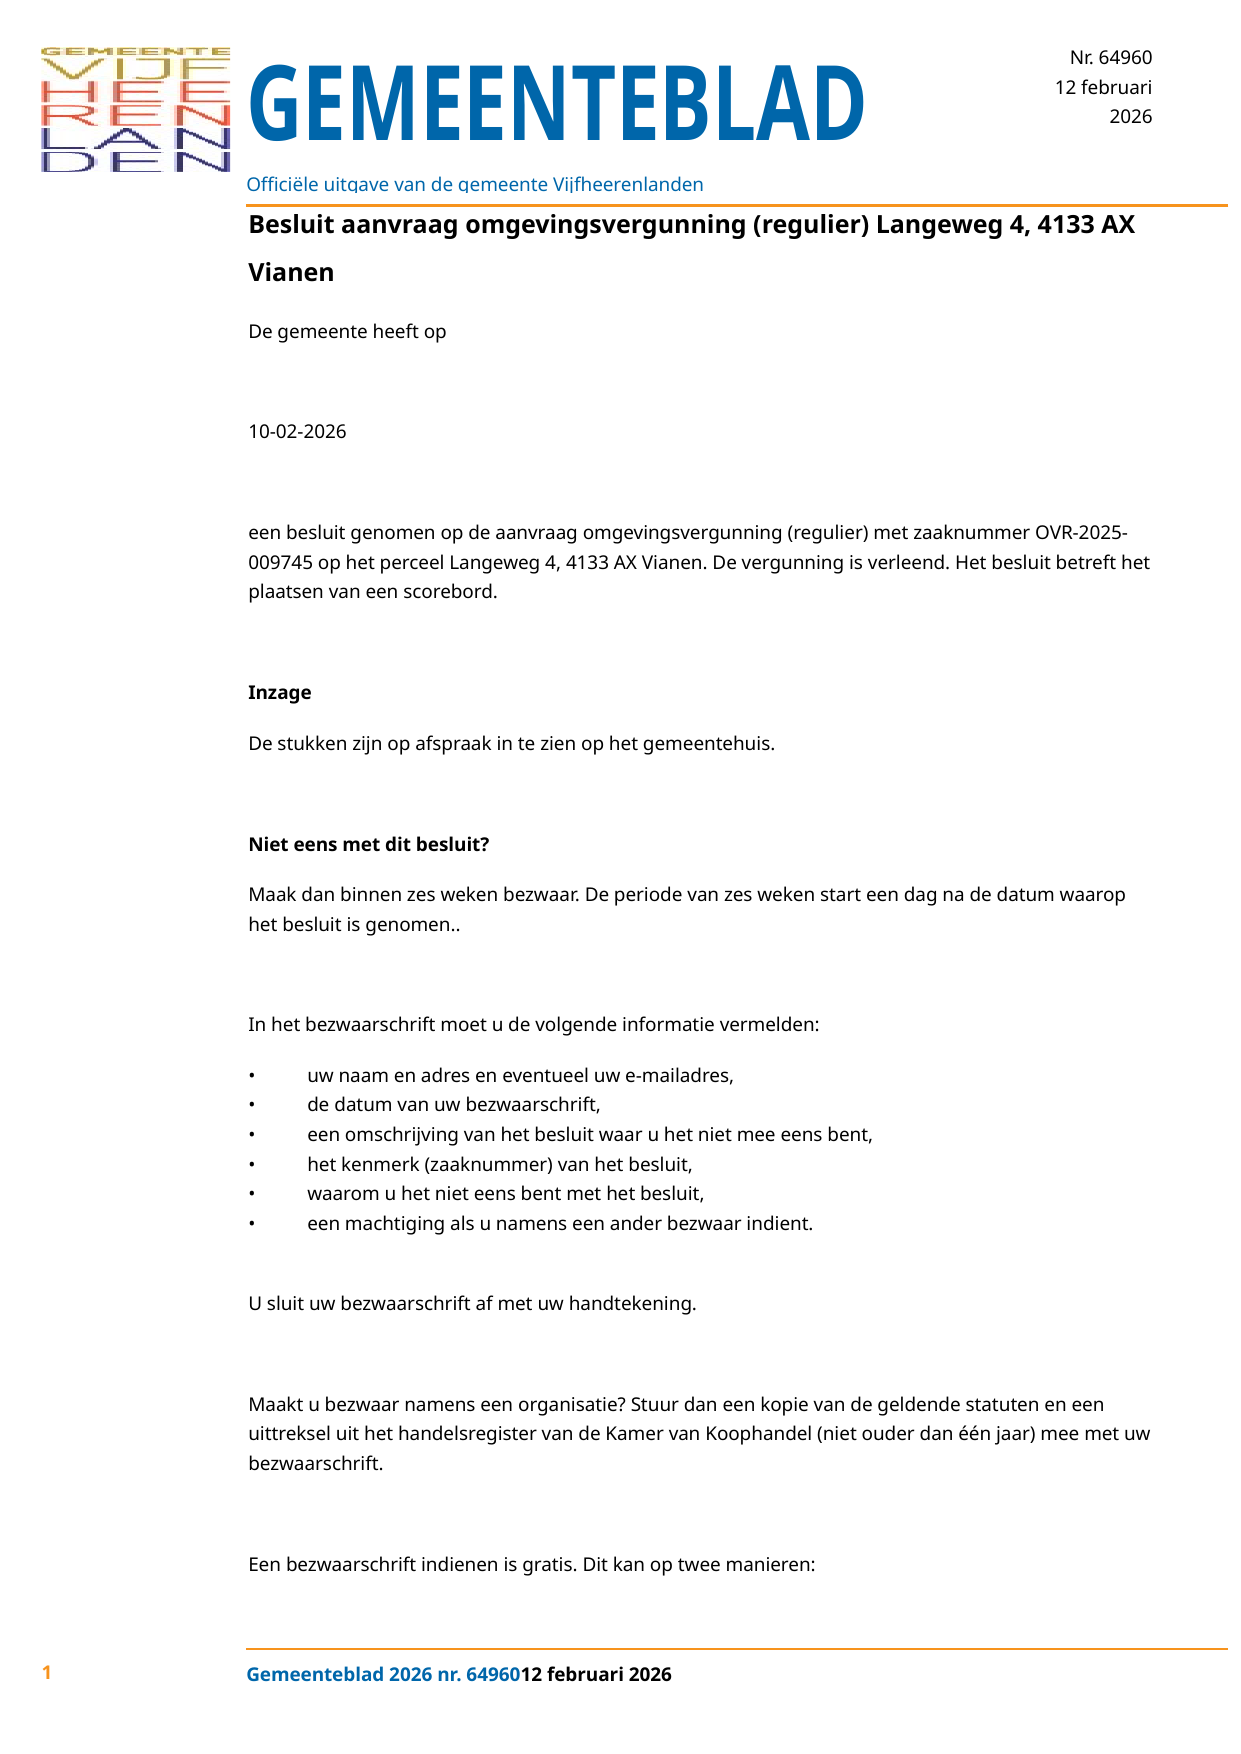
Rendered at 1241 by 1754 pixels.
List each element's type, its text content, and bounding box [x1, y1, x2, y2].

text een besluit genomen op de aanvraag omgevingsvergunning (regulier) met zaaknummer OVR-2025-009745 op het perceel Langeweg 4, 4133 AX Vianen. De vergunning is verleend. Het besluit betreft het plaatsen van een scorebord. [248, 519, 1152, 604]
text De gemeente heeft op [248, 318, 1152, 344]
text In het bezwaarschrift moet u de volgende informatie vermelden: [248, 1012, 1152, 1037]
text U sluit uw bezwaarschrift af met uw handtekening. [248, 1290, 1152, 1316]
text De stukken zijn op afspraak in te zien op het gemeentehuis. [248, 730, 1152, 756]
text 10-02-2026 [248, 419, 1152, 444]
picture [41, 47, 231, 172]
list uw naam en adres en eventueel uw e-mailadres, [248, 1062, 1152, 1088]
list de datum van uw bezwaarschrift, [248, 1092, 1152, 1117]
text Maakt u bezwaar namens een organisatie? Stuur dan een kopie van de geldende statuten en een uittreksel uit het handelsregister van de Kamer van Koophandel (niet ouder dan één jaar) mee met uw bezwaarschrift. [248, 1391, 1152, 1476]
list het kenmerk (zaaknummer) van het besluit, [248, 1151, 1152, 1177]
text Maak dan binnen zes weken bezwaar. De periode van zes weken start een dag na de datum waarop het besluit is genomen.. [248, 881, 1152, 937]
list waarom u het niet eens bent met het besluit, [248, 1180, 1152, 1206]
text Een bezwaarschrift indienen is gratis. Dit kan op twee manieren: [248, 1551, 1152, 1577]
list een omschrijving van het besluit waar u het niet mee eens bent, [248, 1121, 1152, 1147]
text Inzage [248, 679, 1152, 705]
list een machtiging als u namens een ander bezwaar indient. [248, 1210, 1152, 1236]
text Besluit aanvraag omgevingsvergunning (regulier) Langeweg 4, 4133 AX Vianen [248, 207, 1152, 288]
text Niet eens met dit besluit? [248, 831, 1152, 857]
